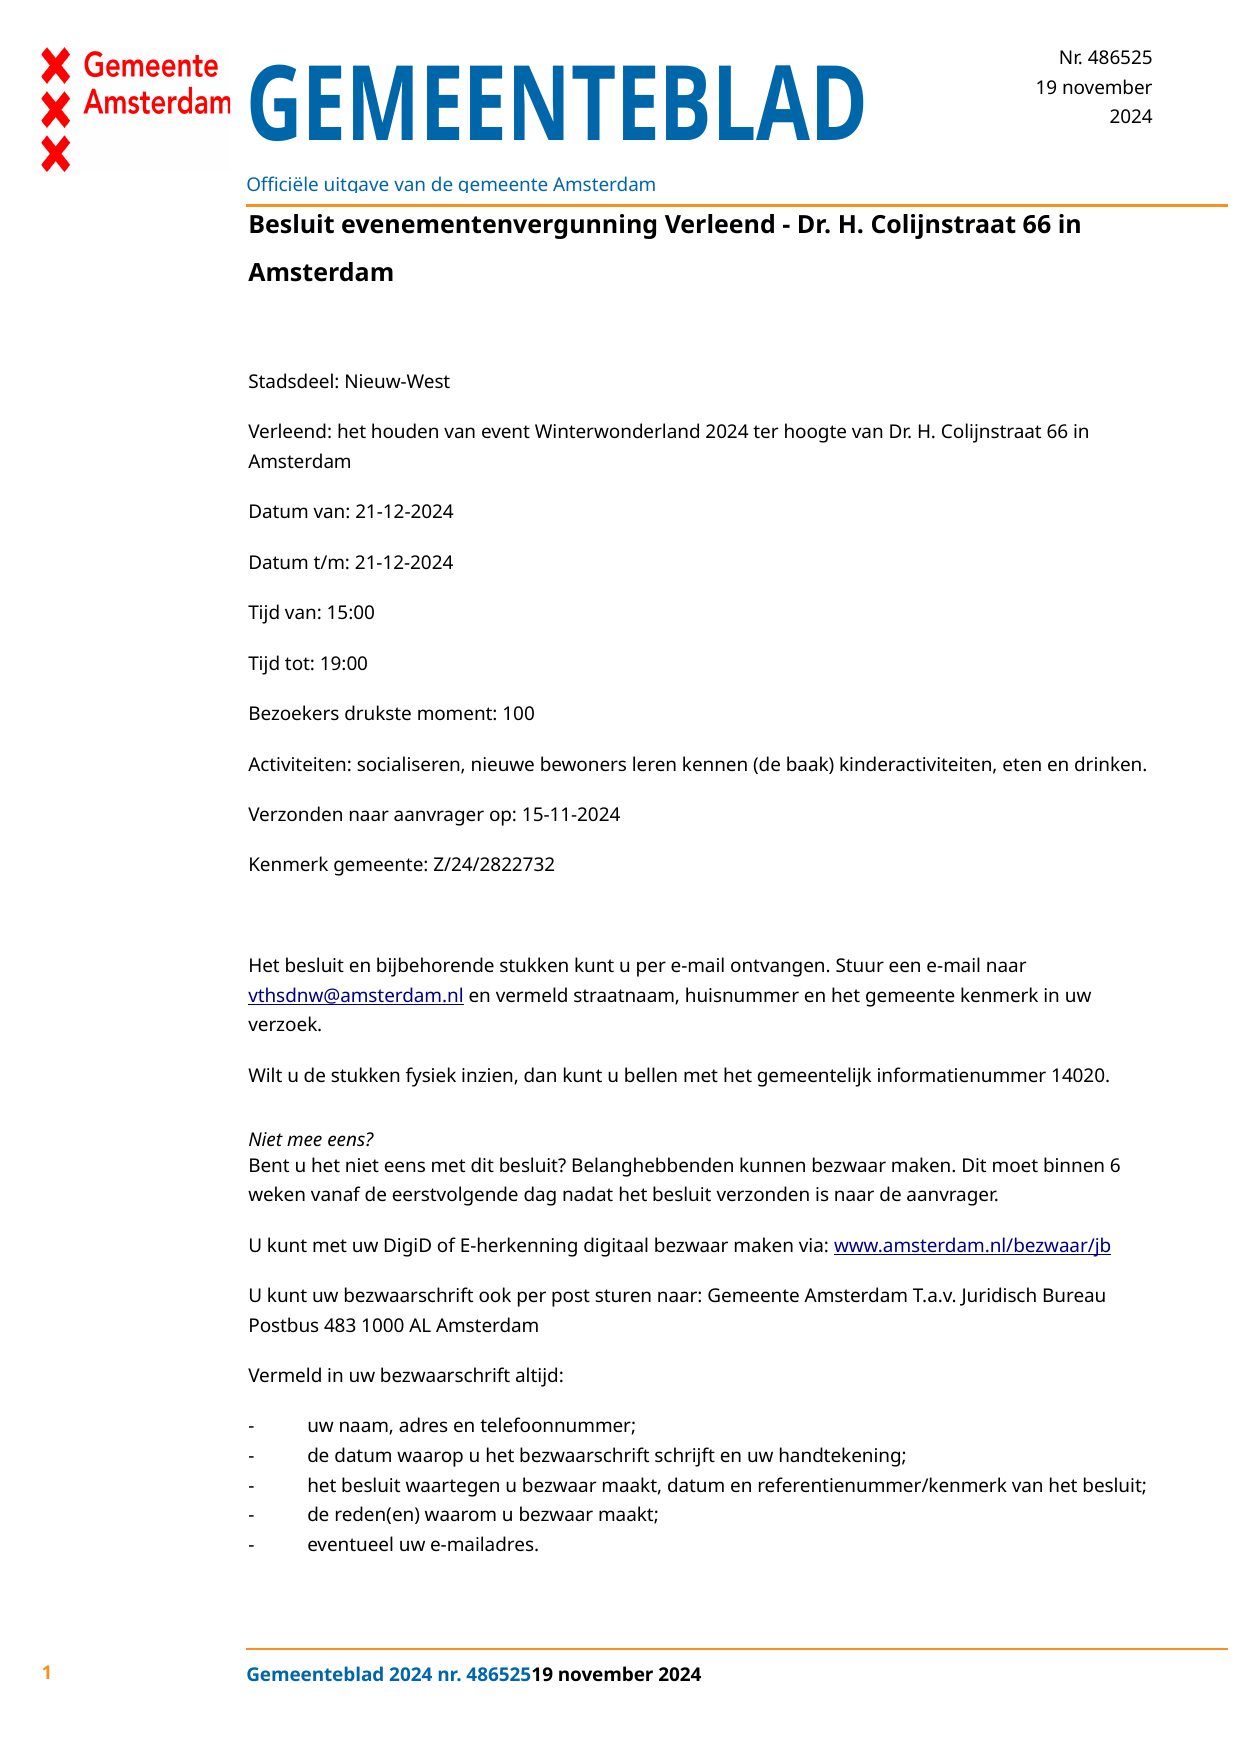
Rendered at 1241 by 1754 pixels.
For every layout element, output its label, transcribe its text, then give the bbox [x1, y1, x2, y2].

text Het besluit en bijbehorende stukken kunt u per e-mail ontvangen. Stuur een e-mail naar vthsdnw@amsterdam.nl en vermeld straatnaam, huisnummer en het gemeente kenmerk in uw verzoek. [248, 952, 1152, 1037]
text Verleend: het houden van event Winterwonderland 2024 ter hoogte van Dr. H. Colijnstraat 66 in Amsterdam [248, 419, 1152, 474]
text Verzonden naar aanvrager op: 15-11-2024 [248, 801, 1152, 827]
list eventueel uw e-mailadres. [248, 1531, 1152, 1557]
list het besluit waartegen u bezwaar maakt, datum en referentienummer/kenmerk van het besluit; [248, 1472, 1152, 1497]
text Activiteiten: socialiseren, nieuwe bewoners leren kennen (de baak) kinderactiviteiten, eten en drinken. [248, 751, 1152, 777]
text Datum van: 21-12-2024 [248, 499, 1152, 524]
text Datum t/m: 21-12-2024 [248, 549, 1152, 575]
text U kunt uw bezwaarschrift ook per post sturen naar: Gemeente Amsterdam T.a.v. Juridisch Bureau Postbus 483 1000 AL Amsterdam [248, 1282, 1152, 1337]
list de reden(en) waarom u bezwaar maakt; [248, 1501, 1152, 1527]
text Kenmerk gemeente: Z/24/2822732 [248, 852, 1152, 877]
list de datum waarop u het bezwaarschrift schrijft en uw handtekening; [248, 1442, 1152, 1468]
text Besluit evenementenvergunning Verleend - Dr. H. Colijnstraat 66 in Amsterdam [248, 207, 1152, 288]
text Bezoekers drukste moment: 100 [248, 700, 1152, 726]
text Vermeld in uw bezwaarschrift altijd: [248, 1362, 1152, 1388]
text U kunt met uw DigiD of E-herkenning digitaal bezwaar maken via: www.amsterdam.nl/bezwaar/jb [248, 1232, 1152, 1257]
list uw naam, adres en telefoonnummer; [248, 1413, 1152, 1438]
text Wilt u de stukken fysiek inzien, dan kunt u bellen met het gemeentelijk informatienummer 14020. [248, 1062, 1152, 1088]
picture [41, 47, 231, 172]
text Tijd van: 15:00 [248, 599, 1152, 625]
text Bent u het niet eens met dit besluit? Belanghebbenden kunnen bezwaar maken. Dit moet binnen 6 weken vanaf de eerstvolgende dag nadat het besluit verzonden is naar de aanvrager. [248, 1152, 1152, 1207]
text Niet mee eens? [248, 1126, 1152, 1152]
text Stadsdeel: Nieuw-West [248, 368, 1152, 394]
text Tijd tot: 19:00 [248, 650, 1152, 676]
